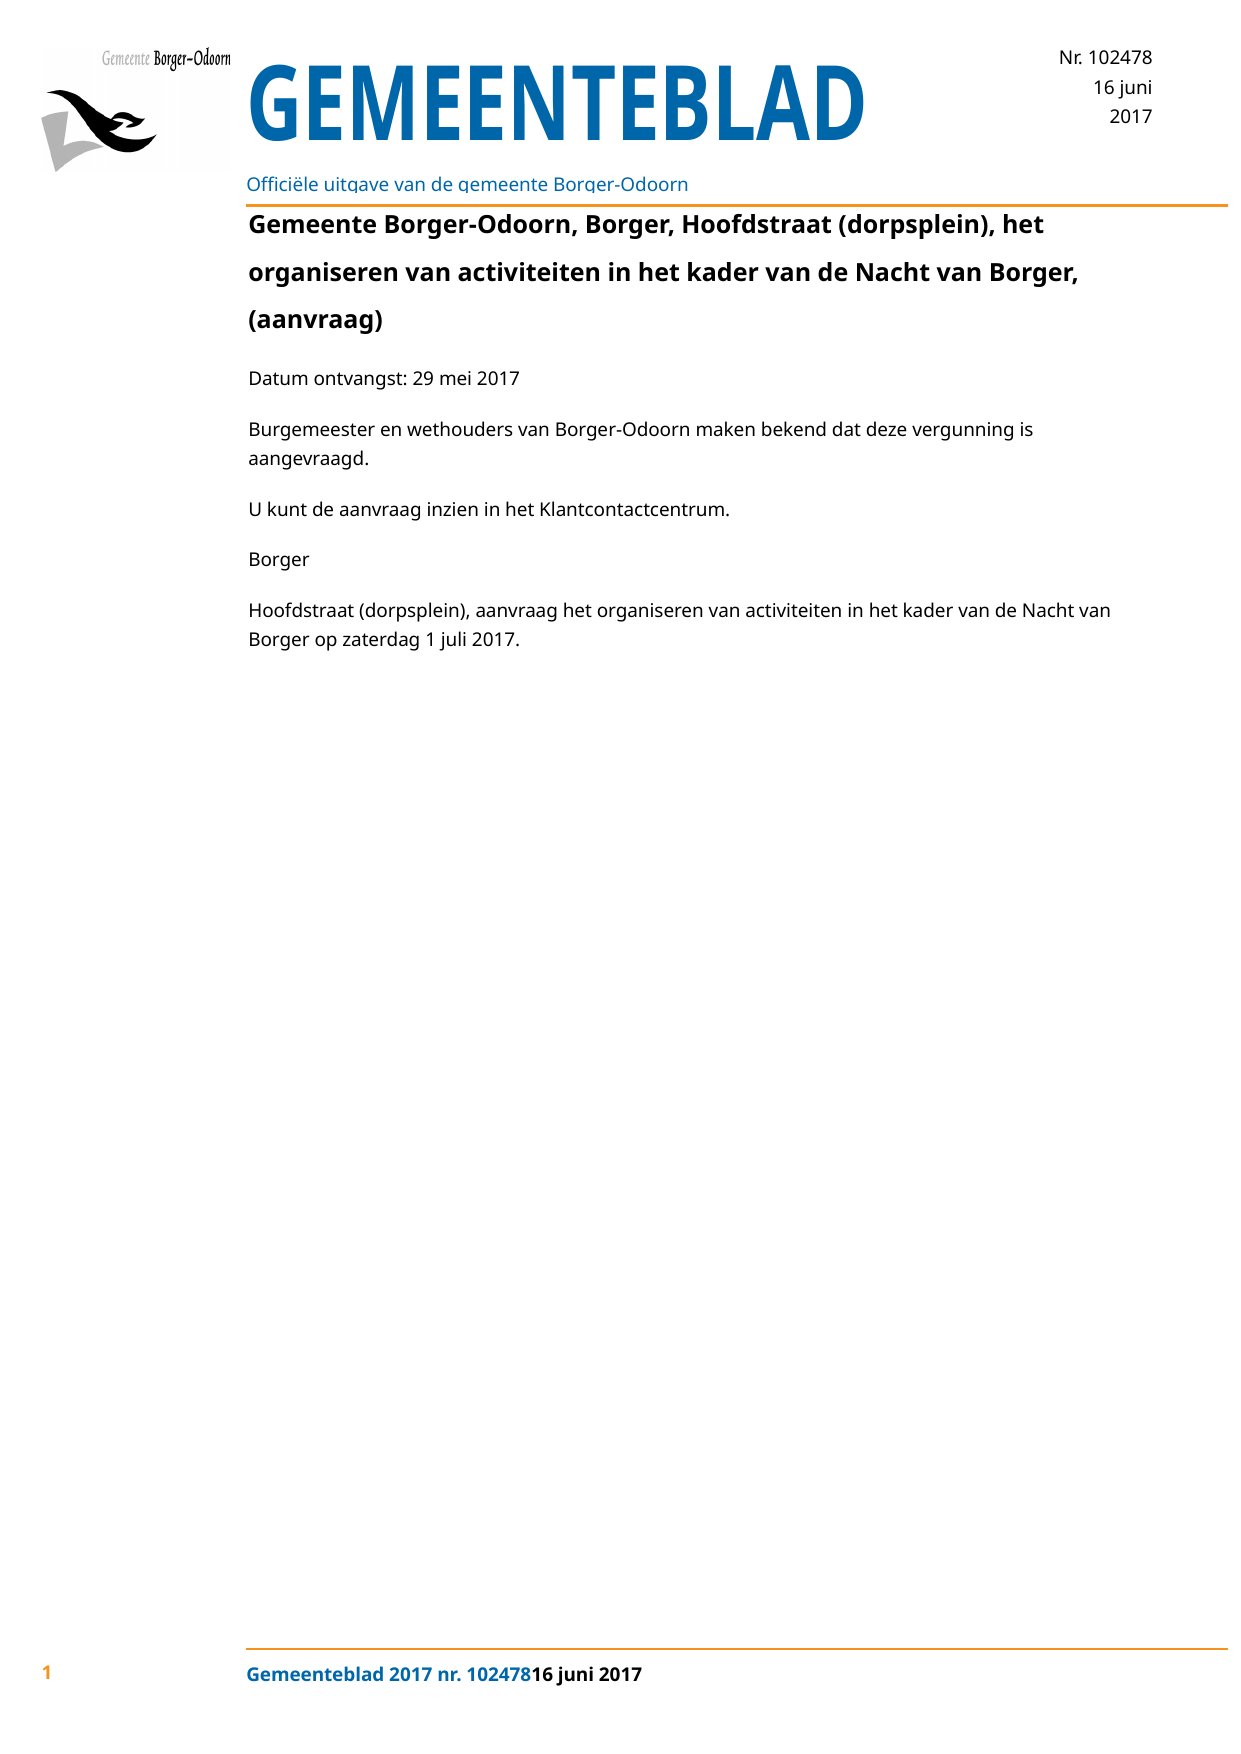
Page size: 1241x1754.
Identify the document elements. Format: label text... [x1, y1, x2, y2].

text U kunt de aanvraag inzien in het Klantcontactcentrum. [248, 496, 1152, 522]
text Borger [248, 546, 1152, 572]
text Burgemeester en wethouders van Borger-Odoorn maken bekend dat deze vergunning is aangevraagd. [248, 416, 1152, 471]
text Gemeente Borger-Odoorn, Borger, Hoofdstraat (dorpsplein), het organiseren van activiteiten in het kader van de Nacht van Borger, (aanvraag) [248, 207, 1152, 336]
text Hoofdstraat (dorpsplein), aanvraag het organiseren van activiteiten in het kader van de Nacht van Borger op zaterdag 1 juli 2017. [248, 597, 1152, 652]
text Datum ontvangst: 29 mei 2017 [248, 366, 1152, 391]
picture [41, 47, 231, 172]
